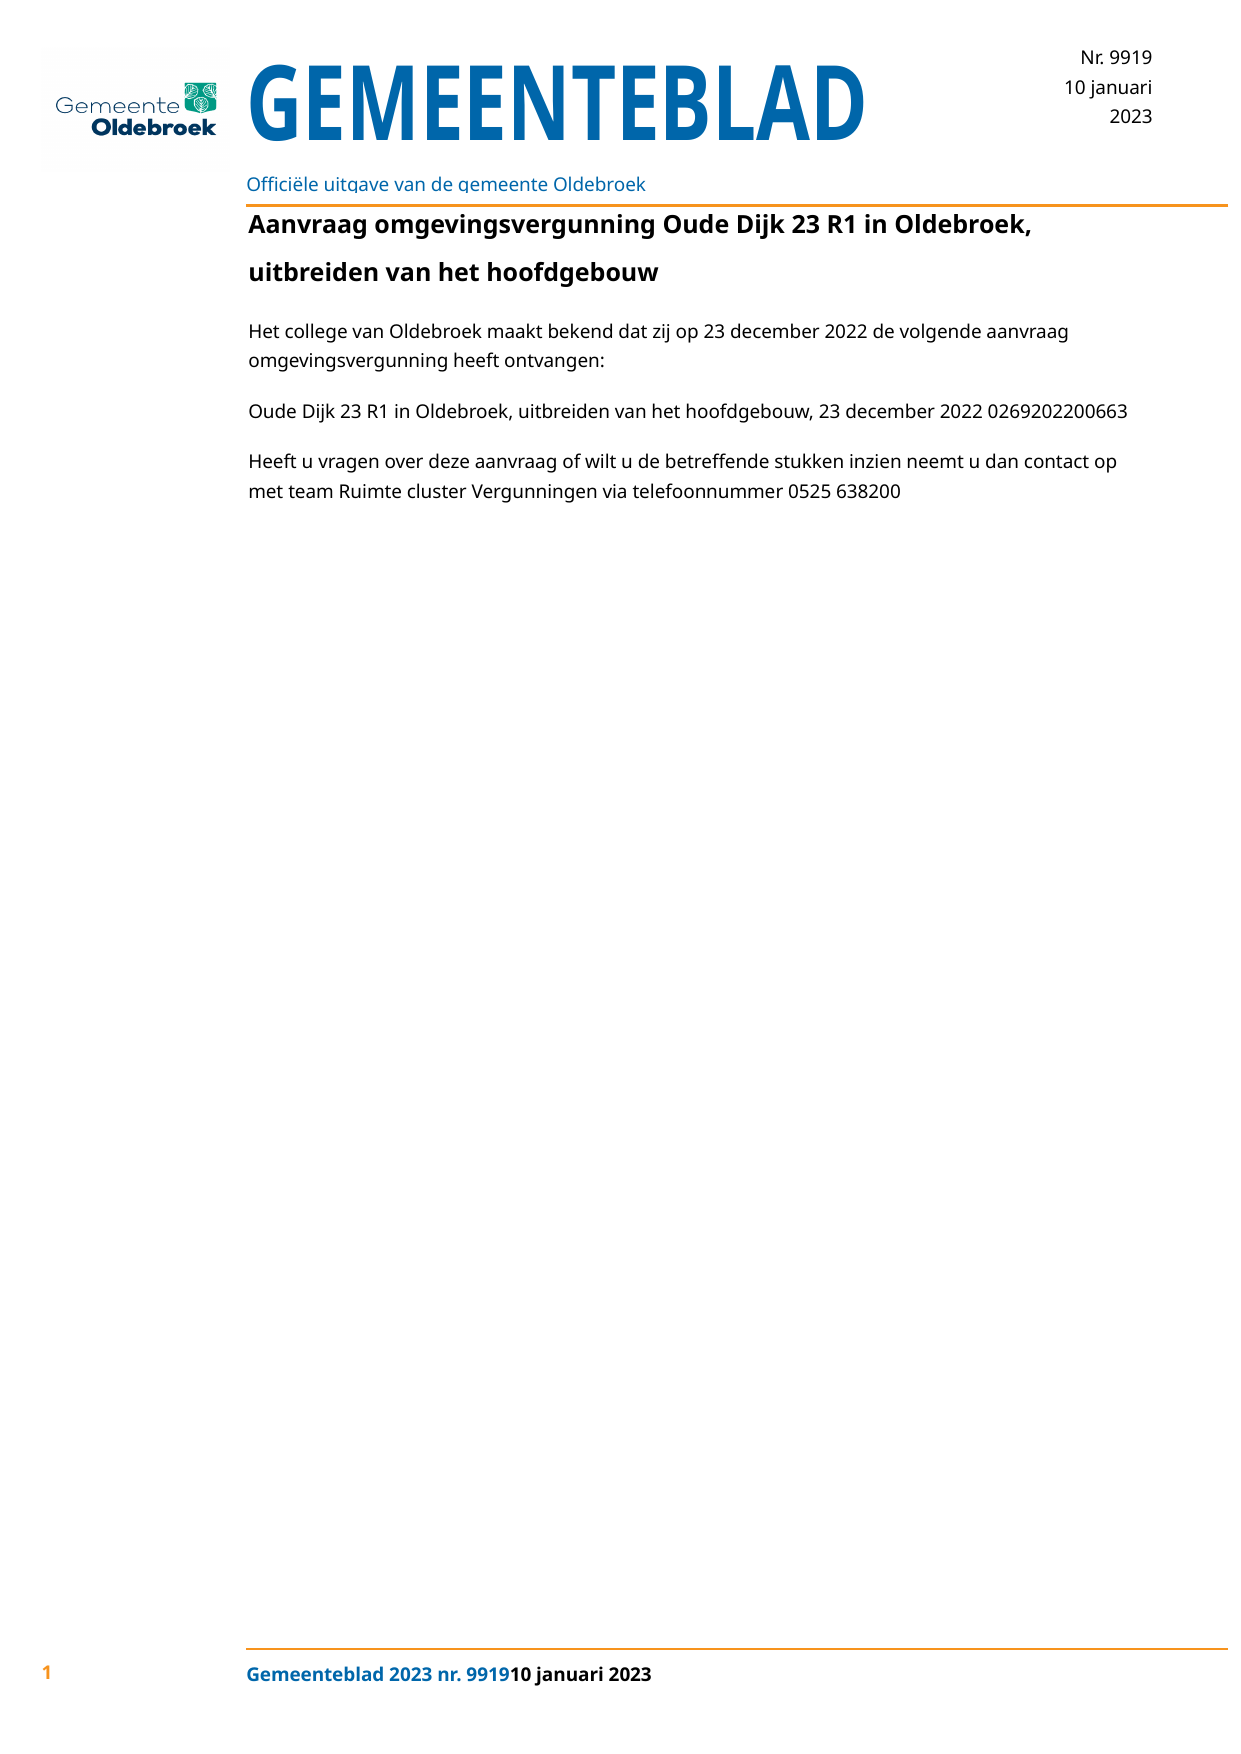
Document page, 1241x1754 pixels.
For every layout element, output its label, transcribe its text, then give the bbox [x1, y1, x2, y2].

text Heeft u vragen over deze aanvraag of wilt u de betreffende stukken inzien neemt u dan contact op met team Ruimte cluster Vergunningen via telefoonnummer 0525 638200 [248, 448, 1152, 504]
text Oude Dijk 23 R1 in Oldebroek, uitbreiden van het hoofdgebouw, 23 december 2022 0269202200663 [248, 398, 1152, 424]
text Het college van Oldebroek maakt bekend dat zij op 23 december 2022 de volgende aanvraag omgevingsvergunning heeft ontvangen: [248, 318, 1152, 373]
text Aanvraag omgevingsvergunning Oude Dijk 23 R1 in Oldebroek, uitbreiden van het hoofdgebouw [248, 207, 1152, 288]
picture [41, 47, 231, 172]
